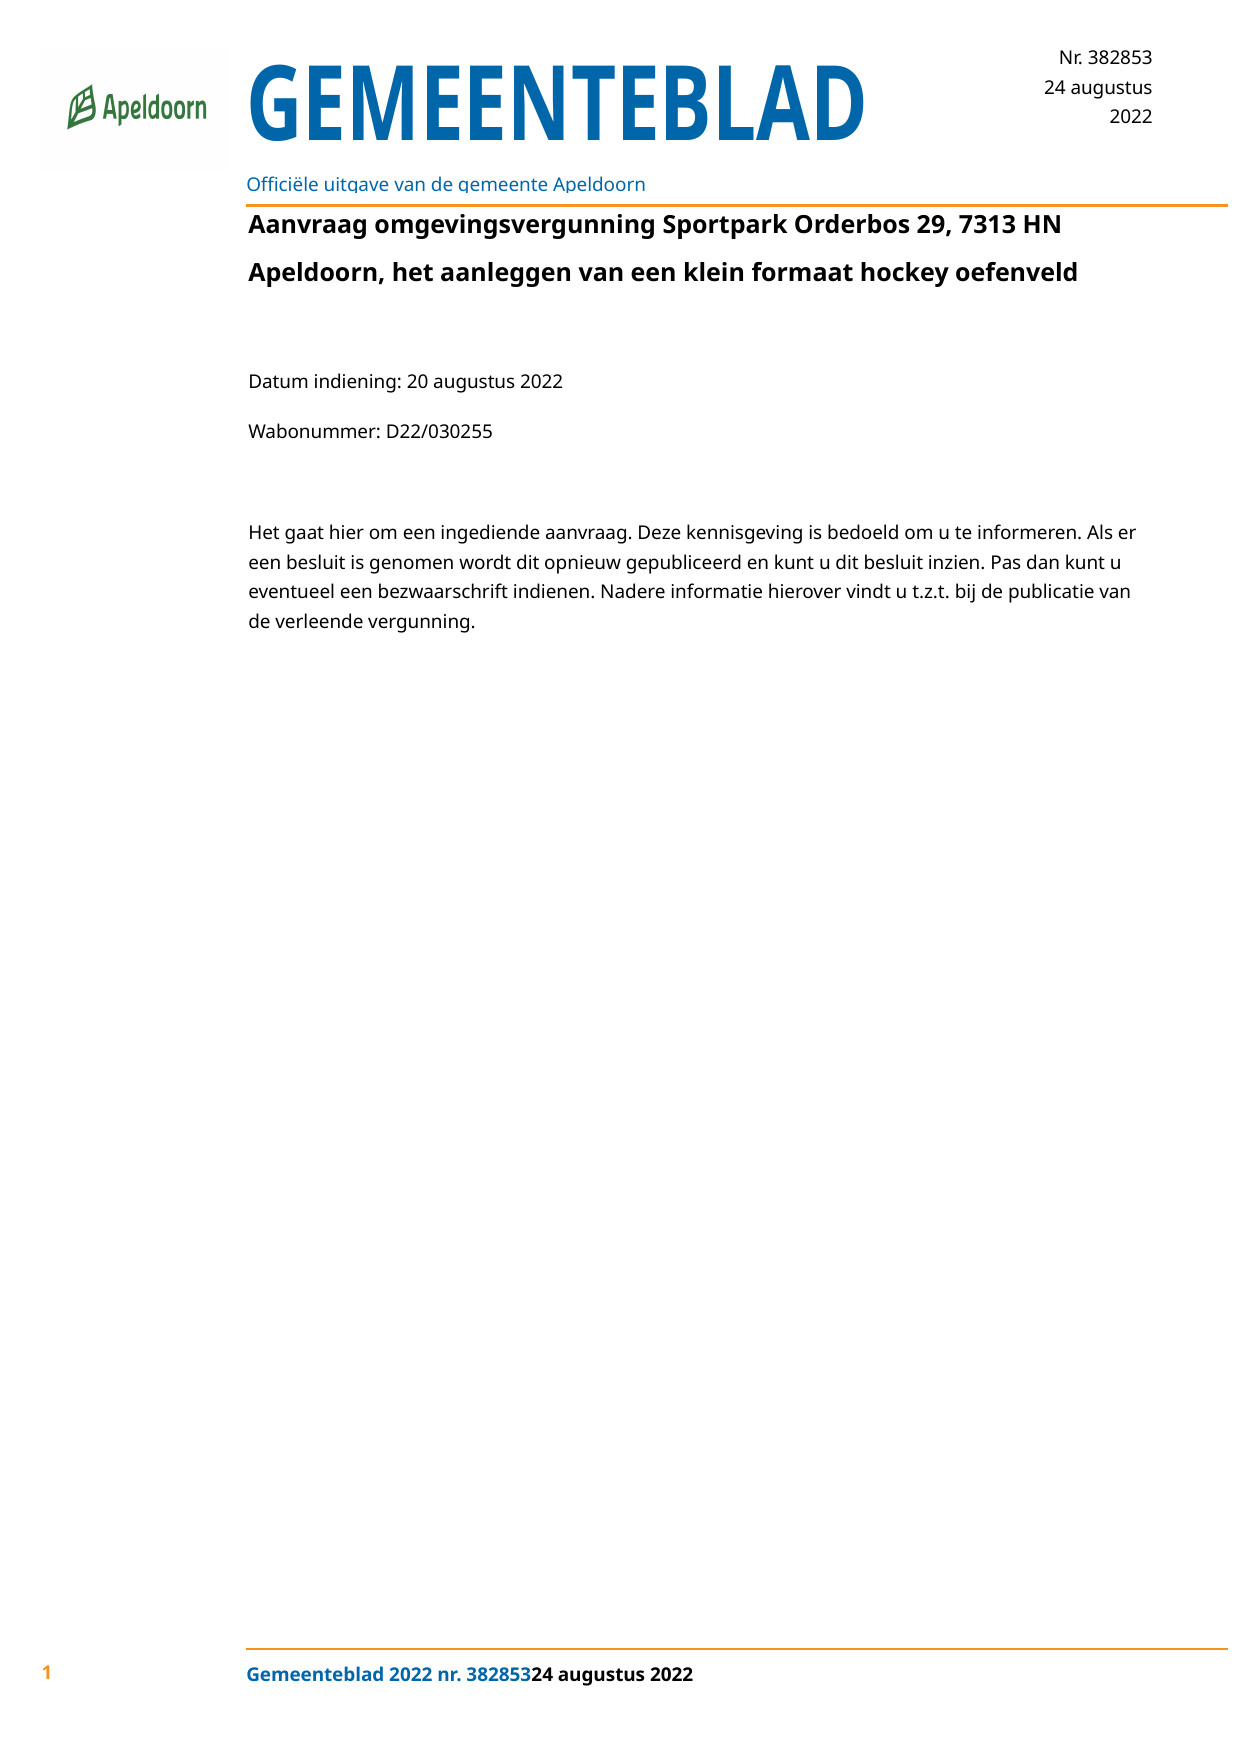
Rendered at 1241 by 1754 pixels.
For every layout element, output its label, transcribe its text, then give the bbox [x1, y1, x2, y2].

text Datum indiening: 20 augustus 2022 [248, 368, 1152, 394]
picture [41, 47, 231, 172]
text Het gaat hier om een ingediende aanvraag. Deze kennisgeving is bedoeld om u te informeren. Als er een besluit is genomen wordt dit opnieuw gepubliceerd en kunt u dit besluit inzien. Pas dan kunt u eventueel een bezwaarschrift indienen. Nadere informatie hierover vindt u t.z.t. bij de publicatie van de verleende vergunning. [248, 519, 1152, 634]
text Wabonummer: D22/030255 [248, 419, 1152, 444]
text Aanvraag omgevingsvergunning Sportpark Orderbos 29, 7313 HN Apeldoorn, het aanleggen van een klein formaat hockey oefenveld [248, 207, 1152, 288]
